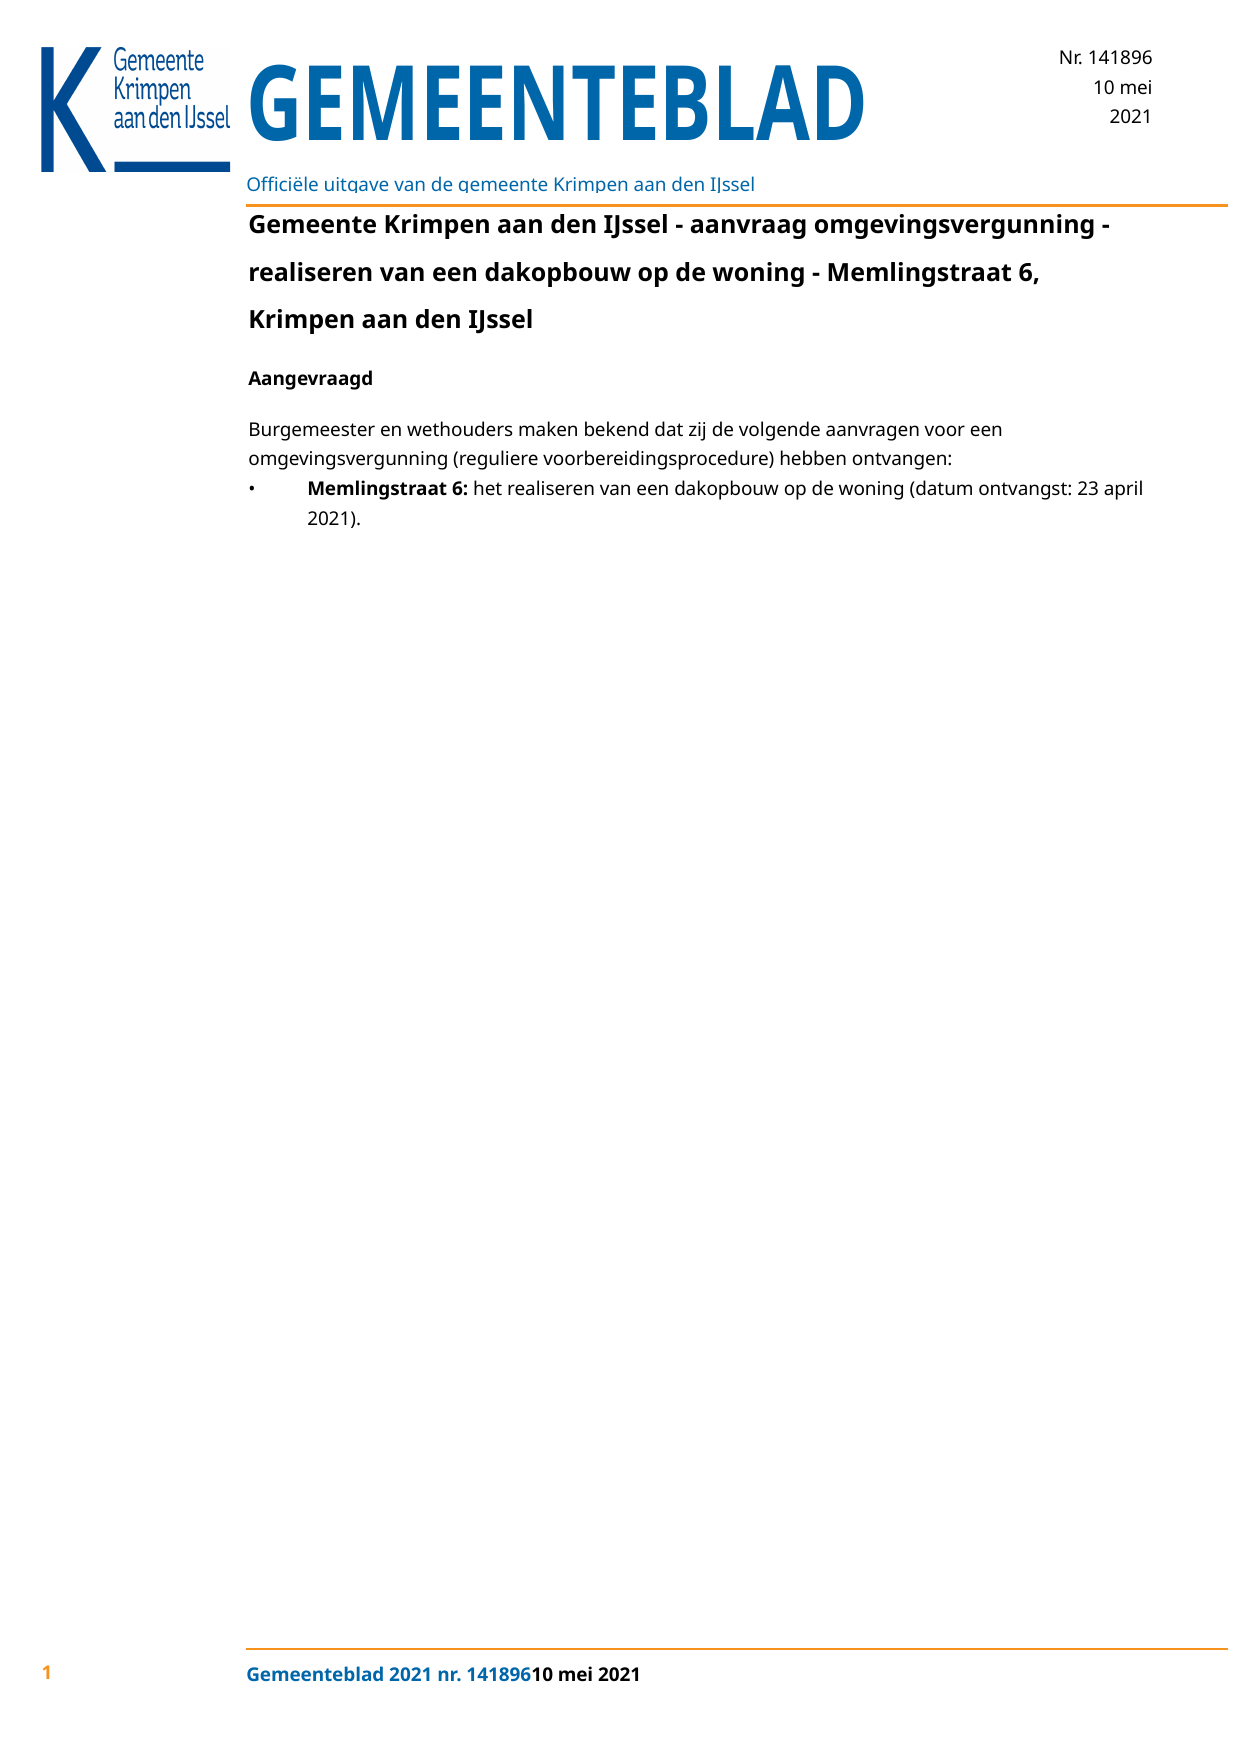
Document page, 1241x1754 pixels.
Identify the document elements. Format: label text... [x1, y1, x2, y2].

picture [41, 47, 231, 172]
list Memlingstraat 6: het realiseren van een dakopbouw op de woning (datum ontvangst: 23 april 2021). [248, 475, 1152, 530]
text Burgemeester en wethouders maken bekend dat zij de volgende aanvragen voor een omgevingsvergunning (reguliere voorbereidingsprocedure) hebben ontvangen: [248, 416, 1152, 471]
text Aangevraagd [248, 366, 1152, 391]
text Gemeente Krimpen aan den IJssel - aanvraag omgevingsvergunning - realiseren van een dakopbouw op de woning - Memlingstraat 6, Krimpen aan den IJssel [248, 207, 1152, 336]
